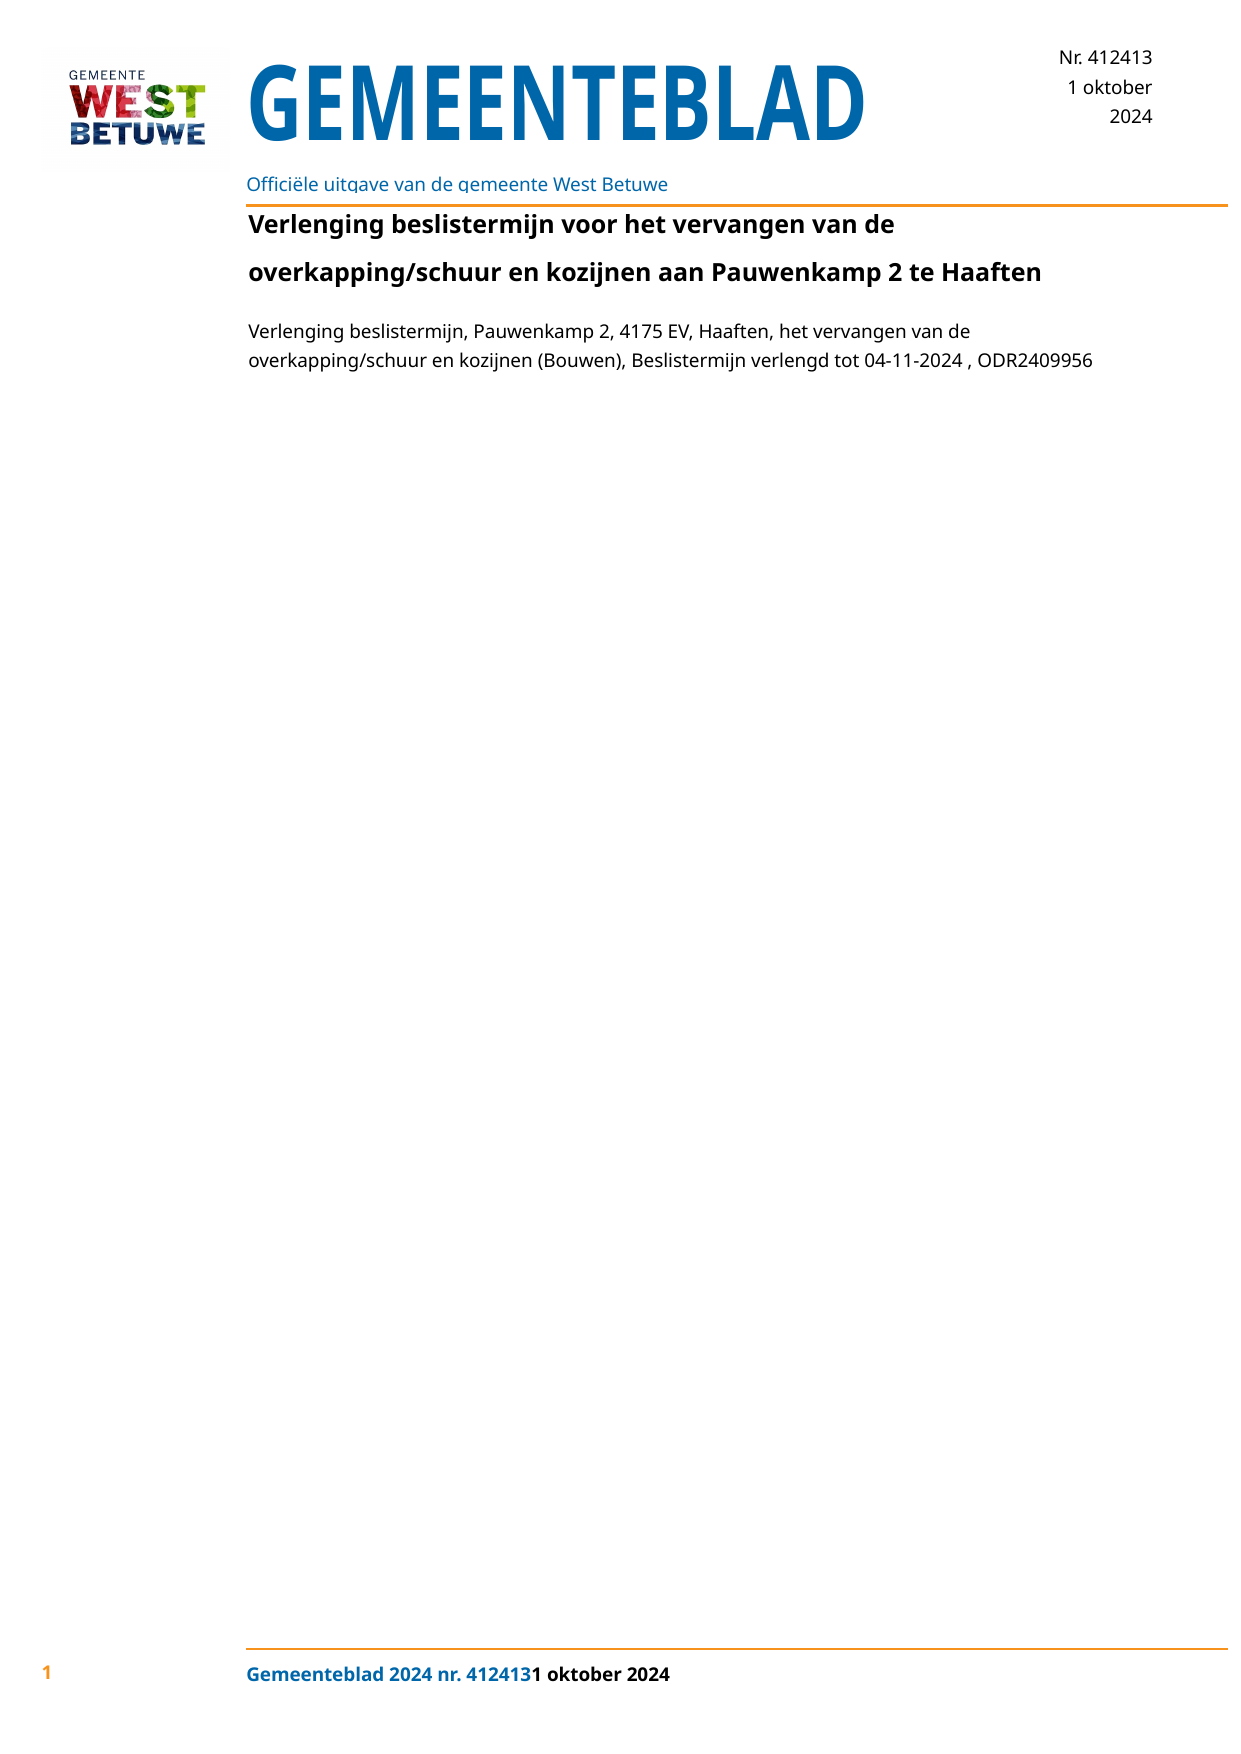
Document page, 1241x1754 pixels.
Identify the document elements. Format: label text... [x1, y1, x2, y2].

text Verlenging beslistermijn, Pauwenkamp 2, 4175 EV, Haaften, het vervangen van de overkapping/schuur en kozijnen (Bouwen), Beslistermijn verlengd tot 04-11-2024 , ODR2409956 [248, 318, 1152, 373]
picture [41, 47, 231, 172]
text Verlenging beslistermijn voor het vervangen van de overkapping/schuur en kozijnen aan Pauwenkamp 2 te Haaften [248, 207, 1152, 288]
